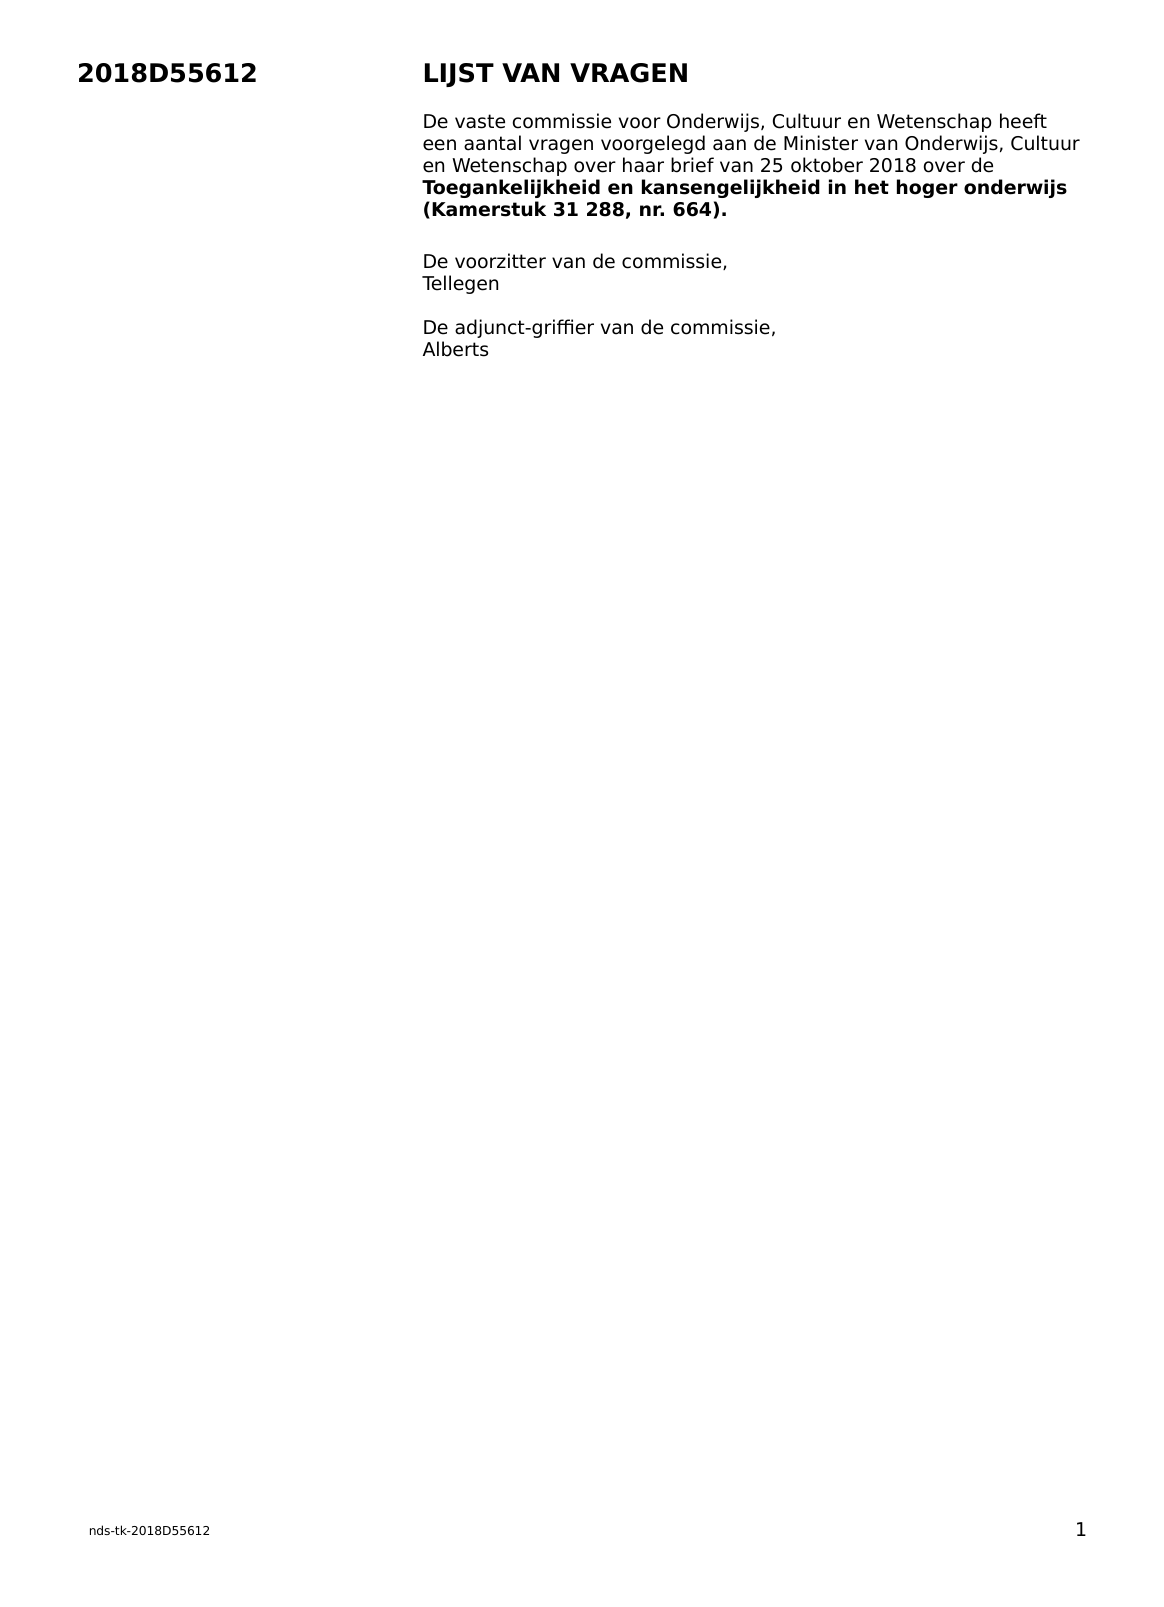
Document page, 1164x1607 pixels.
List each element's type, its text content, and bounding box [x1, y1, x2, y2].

text nds-tk-2018D55612 [88, 1524, 323, 1538]
text De voorzitter van de commissie, Tellegen [422, 251, 1087, 295]
text De adjunct-griffier van de commissie, Alberts [422, 317, 1087, 361]
text 2018D55612 LIJST VAN VRAGEN [77, 59, 1087, 89]
text De vaste commissie voor Onderwijs, Cultuur en Wetenschap heeft een aantal vragen voorgelegd aan de Minister van Onderwijs, Cultuur en Wetenschap over haar brief van 25 oktober 2018 over de Toegankelijkheid en kansengelijkheid in het hoger onderwijs (Kamerstuk 31 288, nr. 664). [422, 111, 1087, 221]
